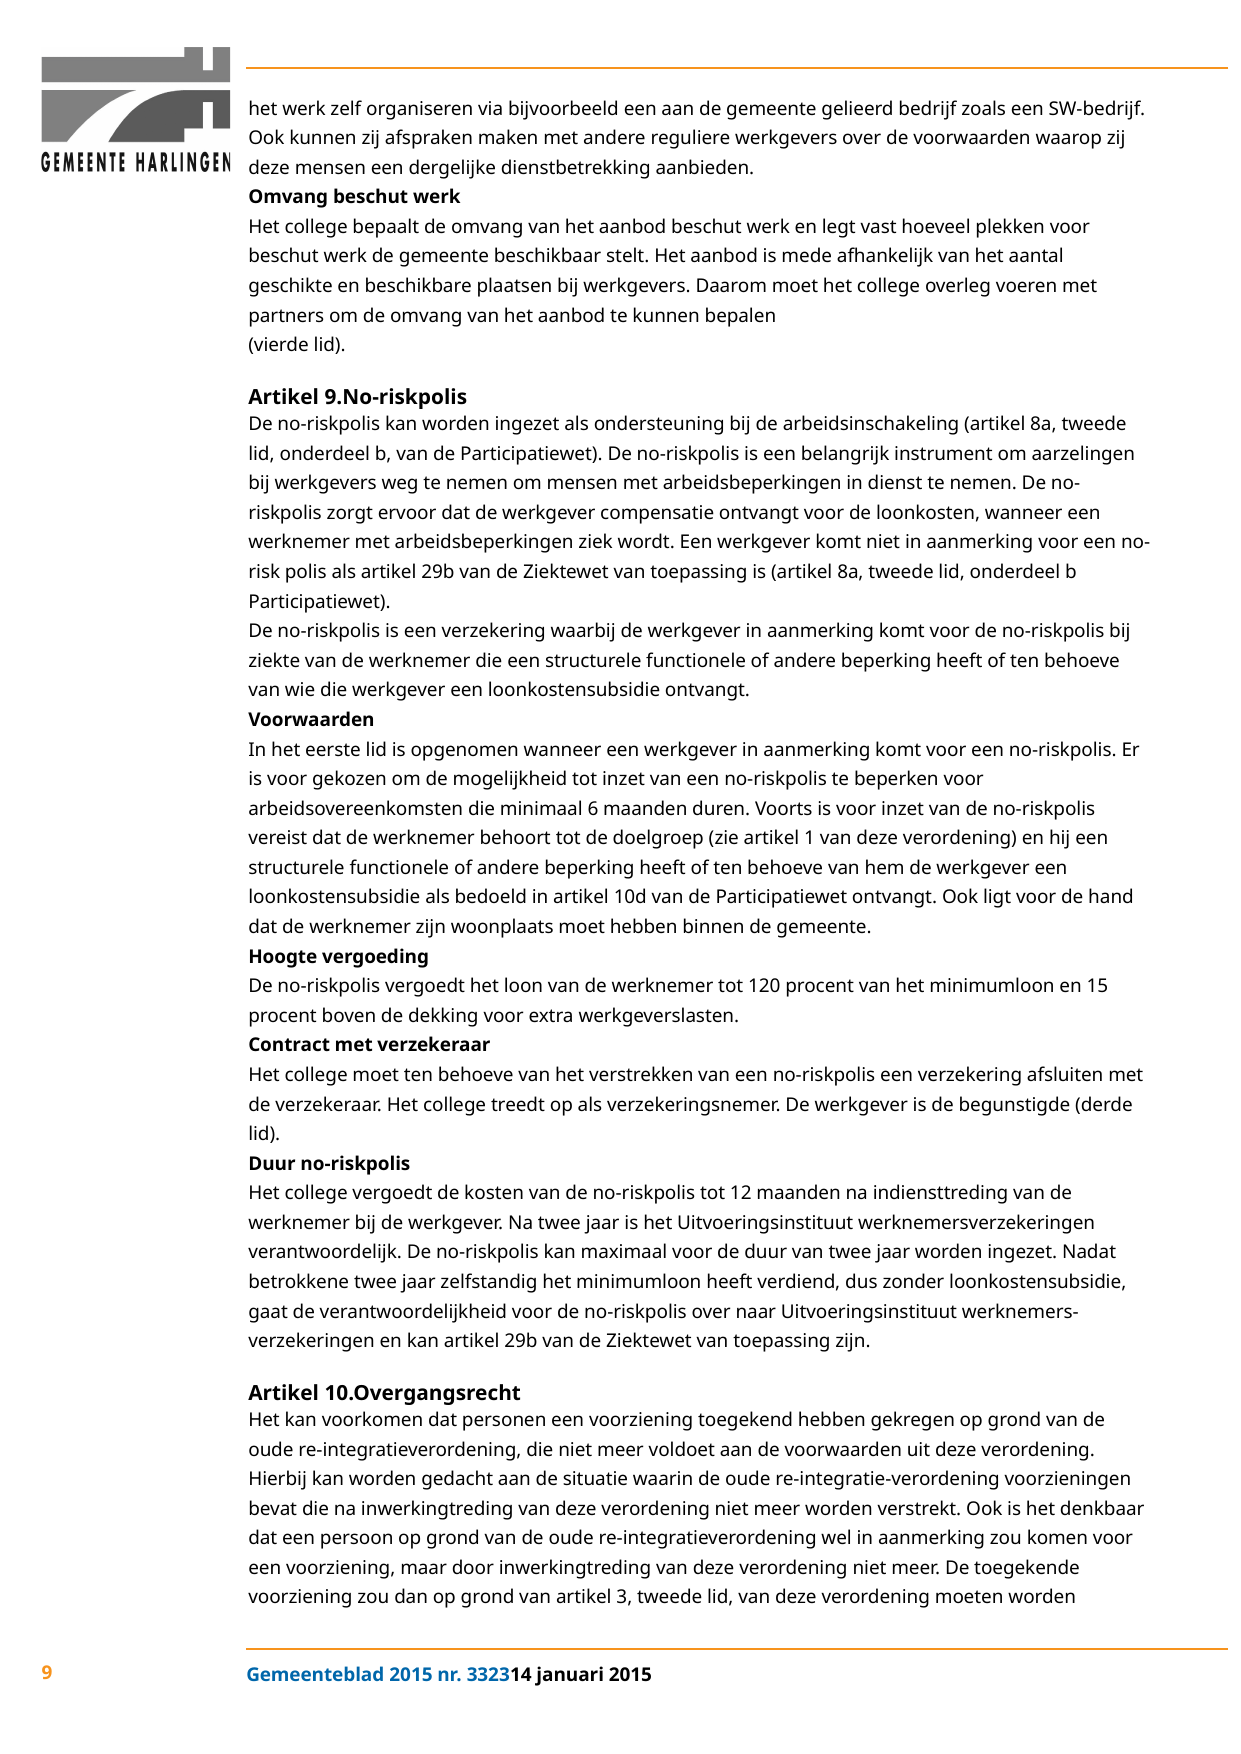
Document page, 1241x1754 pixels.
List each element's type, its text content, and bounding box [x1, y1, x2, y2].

text De no-riskpolis kan worden ingezet als ondersteuning bij de arbeidsinschakeling (artikel 8a, tweede lid, onderdeel b, van de Participatiewet). De no-riskpolis is een belangrijk instrument om aarzelingen bij werkgevers weg te nemen om mensen met arbeidsbeperkingen in dienst te nemen. De no-riskpolis zorgt ervoor dat de werkgever compensatie ontvangt voor de loonkosten, wanneer een werknemer met arbeidsbeperkingen ziek wordt. Een werkgever komt niet in aanmerking voor een no-risk polis als artikel 29b van de Ziektewet van toepassing is (artikel 8a, tweede lid, onderdeel b Participatiewet). [248, 410, 1152, 613]
text Het college vergoedt de kosten van de no-riskpolis tot 12 maanden na indiensttreding van de werknemer bij de werkgever. Na twee jaar is het Uitvoeringsinstituut werknemersverzekeringen verantwoordelijk. De no-riskpolis kan maximaal voor de duur van twee jaar worden ingezet. Nadat betrokkene twee jaar zelfstandig het minimumloon heeft verdiend, dus zonder loonkostensubsidie, gaat de verantwoordelijkheid voor de no-riskpolis over naar Uitvoeringsinstituut werknemers-verzekeringen en kan artikel 29b van de Ziektewet van toepassing zijn. [248, 1179, 1152, 1353]
text Het kan voorkomen dat personen een voorziening toegekend hebben gekregen op grond van de oude re-integratieverordening, die niet meer voldoet aan de voorwaarden uit deze verordening. Hierbij kan worden gedacht aan de situatie waarin de oude re-integratie-verordening voorzieningen bevat die na inwerkingtreding van deze verordening niet meer worden verstrekt. Ook is het denkbaar dat een persoon op grond van de oude re-integratieverordening wel in aanmerking zou komen voor een voorziening, maar door inwerkingtreding van deze verordening niet meer. De toegekende voorziening zou dan op grond van artikel 3, tweede lid, van deze verordening moeten worden [248, 1406, 1152, 1609]
text Omvang beschut werk [248, 183, 1152, 209]
text Hoogte vergoeding [248, 943, 1152, 968]
text Artikel 9.No-riskpolis [248, 382, 1152, 410]
text In het eerste lid is opgenomen wanneer een werkgever in aanmerking komt voor een no-riskpolis. Er is voor gekozen om de mogelijkheid tot inzet van een no-riskpolis te beperken voor arbeidsovereenkomsten die minimaal 6 maanden duren. Voorts is voor inzet van de no-riskpolis vereist dat de werknemer behoort tot de doelgroep (zie artikel 1 van deze verordening) en hij een structurele functionele of andere beperking heeft of ten behoeve van hem de werkgever een loonkostensubsidie als bedoeld in artikel 10d van de Participatiewet ontvangt. Ook ligt voor de hand dat de werknemer zijn woonplaats moet hebben binnen de gemeente. [248, 736, 1152, 939]
picture [41, 47, 231, 172]
text Artikel 10.Overgangsrecht [248, 1378, 1152, 1406]
text Contract met verzekeraar [248, 1032, 1152, 1057]
text De no-riskpolis vergoedt het loon van de werknemer tot 120 procent van het minimumloon en 15 procent boven de dekking voor extra werkgeverslasten. [248, 972, 1152, 1028]
text De no-riskpolis is een verzekering waarbij de werkgever in aanmerking komt voor de no-riskpolis bij ziekte van de werknemer die een structurele functionele of andere beperking heeft of ten behoeve van wie die werkgever een loonkostensubsidie ontvangt. [248, 617, 1152, 702]
text Het college moet ten behoeve van het verstrekken van een no-riskpolis een verzekering afsluiten met de verzekeraar. Het college treedt op als verzekeringsnemer. De werkgever is de begunstigde (derde lid). [248, 1061, 1152, 1146]
text Voorwaarden [248, 706, 1152, 732]
text het werk zelf organiseren via bijvoorbeeld een aan de gemeente gelieerd bedrijf zoals een SW-bedrijf. Ook kunnen zij afspraken maken met andere reguliere werkgevers over de voorwaarden waarop zij deze mensen een dergelijke dienstbetrekking aanbieden. [248, 95, 1152, 180]
text Het college bepaalt de omvang van het aanbod beschut werk en legt vast hoeveel plekken voor beschut werk de gemeente beschikbaar stelt. Het aanbod is mede afhankelijk van het aantal geschikte en beschikbare plaatsen bij werkgevers. Daarom moet het college overleg voeren met partners om de omvang van het aanbod te kunnen bepalen [248, 213, 1152, 328]
text Duur no-riskpolis [248, 1150, 1152, 1176]
text (vierde lid). [248, 331, 1152, 357]
